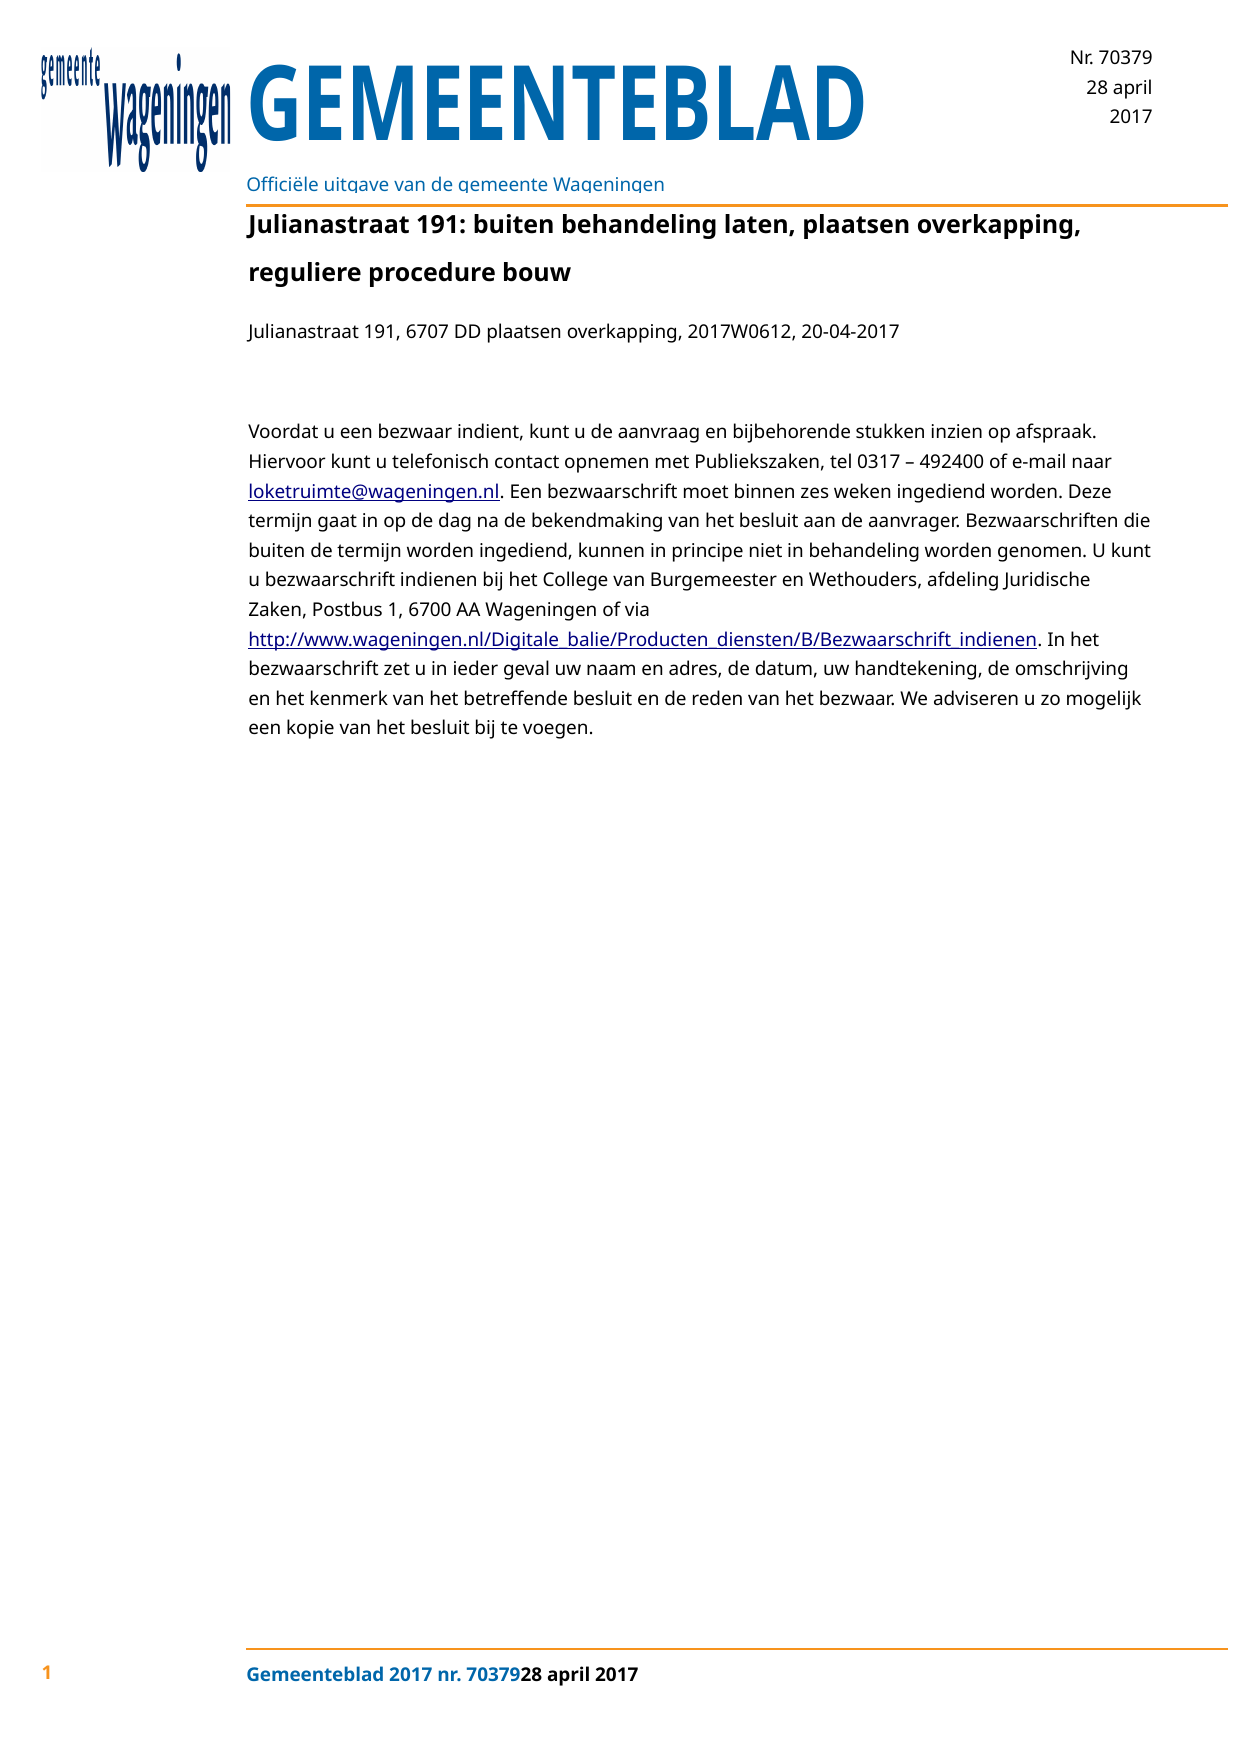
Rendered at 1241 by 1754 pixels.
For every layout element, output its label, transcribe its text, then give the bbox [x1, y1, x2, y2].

picture [41, 47, 231, 172]
text Voordat u een bezwaar indient, kunt u de aanvraag en bijbehorende stukken inzien op afspraak. Hiervoor kunt u telefonisch contact opnemen met Publiekszaken, tel 0317 – 492400 of e-mail naar loketruimte@wageningen.nl. Een bezwaarschrift moet binnen zes weken ingediend worden. Deze termijn gaat in op de dag na de bekendmaking van het besluit aan de aanvrager. Bezwaarschriften die buiten de termijn worden ingediend, kunnen in principe niet in behandeling worden genomen. U kunt u bezwaarschrift indienen bij het College van Burgemeester en Wethouders, afdeling Juridische Zaken, Postbus 1, 6700 AA Wageningen of via http://www.wageningen.nl/Digitale_balie/Producten_diensten/B/Bezwaarschrift_indienen. In het bezwaarschrift zet u in ieder geval uw naam en adres, de datum, uw handtekening, de omschrijving en het kenmerk van het betreffende besluit en de reden van het bezwaar. We adviseren u zo mogelijk een kopie van het besluit bij te voegen. [248, 419, 1152, 740]
text Julianastraat 191: buiten behandeling laten, plaatsen overkapping, reguliere procedure bouw [248, 207, 1152, 288]
text Julianastraat 191, 6707 DD plaatsen overkapping, 2017W0612, 20-04-2017 [248, 318, 1152, 344]
